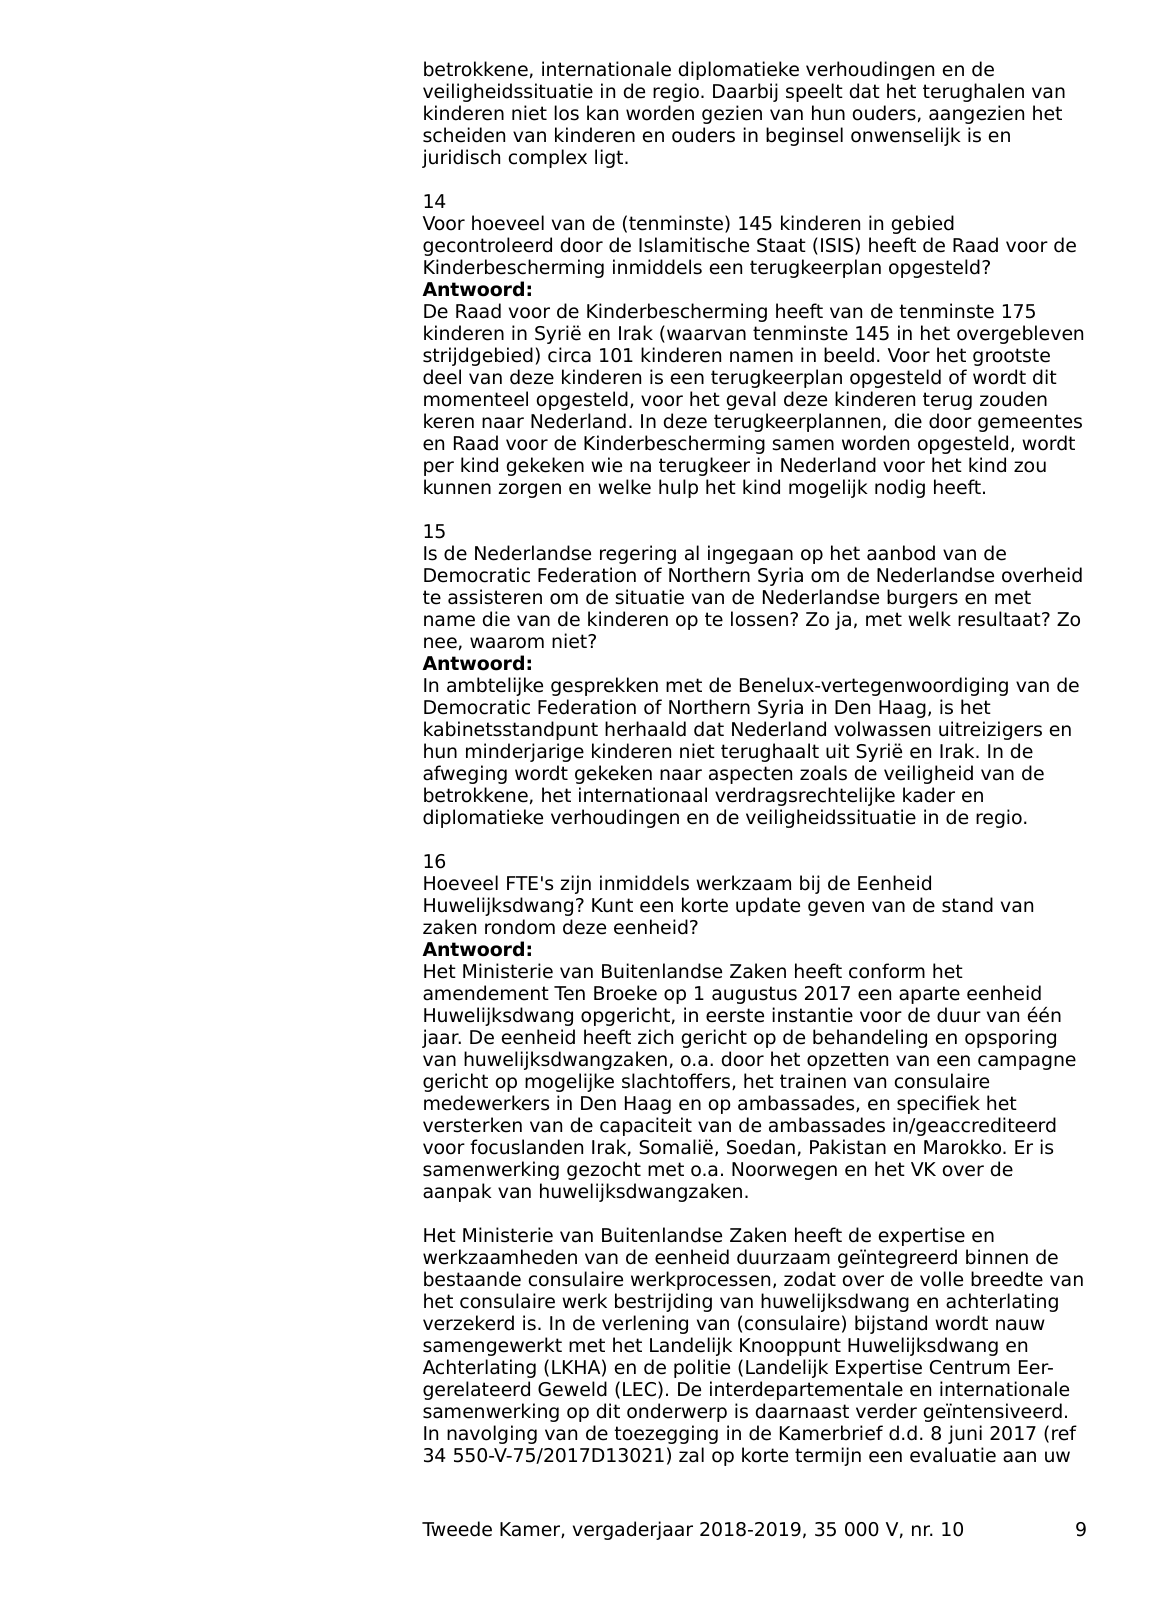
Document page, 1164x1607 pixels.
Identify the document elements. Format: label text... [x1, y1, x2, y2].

text Antwoord: [422, 653, 1087, 675]
text Voor hoeveel van de (tenminste) 145 kinderen in gebied gecontroleerd door de Islamitische Staat (ISIS) heeft de Raad voor de Kinderbescherming inmiddels een terugkeerplan opgesteld? [422, 213, 1087, 279]
text 15 [422, 521, 1087, 543]
text Het Ministerie van Buitenlandse Zaken heeft conform het amendement Ten Broeke op 1 augustus 2017 een aparte eenheid Huwelijksdwang opgericht, in eerste instantie voor de duur van één jaar. De eenheid heeft zich gericht op de behandeling en opsporing van huwelijksdwangzaken, o.a. door het opzetten van een campagne gericht op mogelijke slachtoffers, het trainen van consulaire medewerkers in Den Haag en op ambassades, en specifiek het versterken van de capaciteit van de ambassades in/geaccrediteerd voor focuslanden Irak, Somalië, Soedan, Pakistan en Marokko. Er is samenwerking gezocht met o.a. Noorwegen en het VK over de aanpak van huwelijksdwangzaken. [422, 961, 1087, 1203]
text betrokkene, internationale diplomatieke verhoudingen en de veiligheidssituatie in de regio. Daarbij speelt dat het terughalen van kinderen niet los kan worden gezien van hun ouders, aangezien het scheiden van kinderen en ouders in beginsel onwenselijk is en juridisch complex ligt. [422, 59, 1087, 169]
text 16 [422, 851, 1087, 873]
text Antwoord: [422, 939, 1087, 961]
text De Raad voor de Kinderbescherming heeft van de tenminste 175 kinderen in Syrië en Irak (waarvan tenminste 145 in het overgebleven strijdgebied) circa 101 kinderen namen in beeld. Voor het grootste deel van deze kinderen is een terugkeerplan opgesteld of wordt dit momenteel opgesteld, voor het geval deze kinderen terug zouden keren naar Nederland. In deze terugkeerplannen, die door gemeentes en Raad voor de Kinderbescherming samen worden opgesteld, wordt per kind gekeken wie na terugkeer in Nederland voor het kind zou kunnen zorgen en welke hulp het kind mogelijk nodig heeft. [422, 301, 1087, 499]
text Het Ministerie van Buitenlandse Zaken heeft de expertise en werkzaamheden van de eenheid duurzaam geïntegreerd binnen de bestaande consulaire werkprocessen, zodat over de volle breedte van het consulaire werk bestrijding van huwelijksdwang en achterlating verzekerd is. In de verlening van (consulaire) bijstand wordt nauw samengewerkt met het Landelijk Knooppunt Huwelijksdwang en Achterlating (LKHA) en de politie (Landelijk Expertise Centrum Eer-gerelateerd Geweld (LEC). De interdepartementale en internationale samenwerking op dit onderwerp is daarnaast verder geïntensiveerd. In navolging van de toezegging in de Kamerbrief d.d. 8 juni 2017 (ref 34 550-V-75/2017D13021) zal op korte termijn een evaluatie aan uw [422, 1225, 1087, 1467]
text Antwoord: [422, 279, 1087, 301]
text Hoeveel FTE's zijn inmiddels werkzaam bij de Eenheid Huwelijksdwang? Kunt een korte update geven van de stand van zaken rondom deze eenheid? [422, 873, 1087, 939]
text 14 [422, 191, 1087, 213]
text In ambtelijke gesprekken met de Benelux-vertegenwoordiging van de Democratic Federation of Northern Syria in Den Haag, is het kabinetsstandpunt herhaald dat Nederland volwassen uitreizigers en hun minderjarige kinderen niet terughaalt uit Syrië en Irak. In de afweging wordt gekeken naar aspecten zoals de veiligheid van de betrokkene, het internationaal verdragsrechtelijke kader en diplomatieke verhoudingen en de veiligheidssituatie in de regio. [422, 675, 1087, 829]
text Is de Nederlandse regering al ingegaan op het aanbod van de Democratic Federation of Northern Syria om de Nederlandse overheid te assisteren om de situatie van de Nederlandse burgers en met name die van de kinderen op te lossen? Zo ja, met welk resultaat? Zo nee, waarom niet? [422, 543, 1087, 653]
